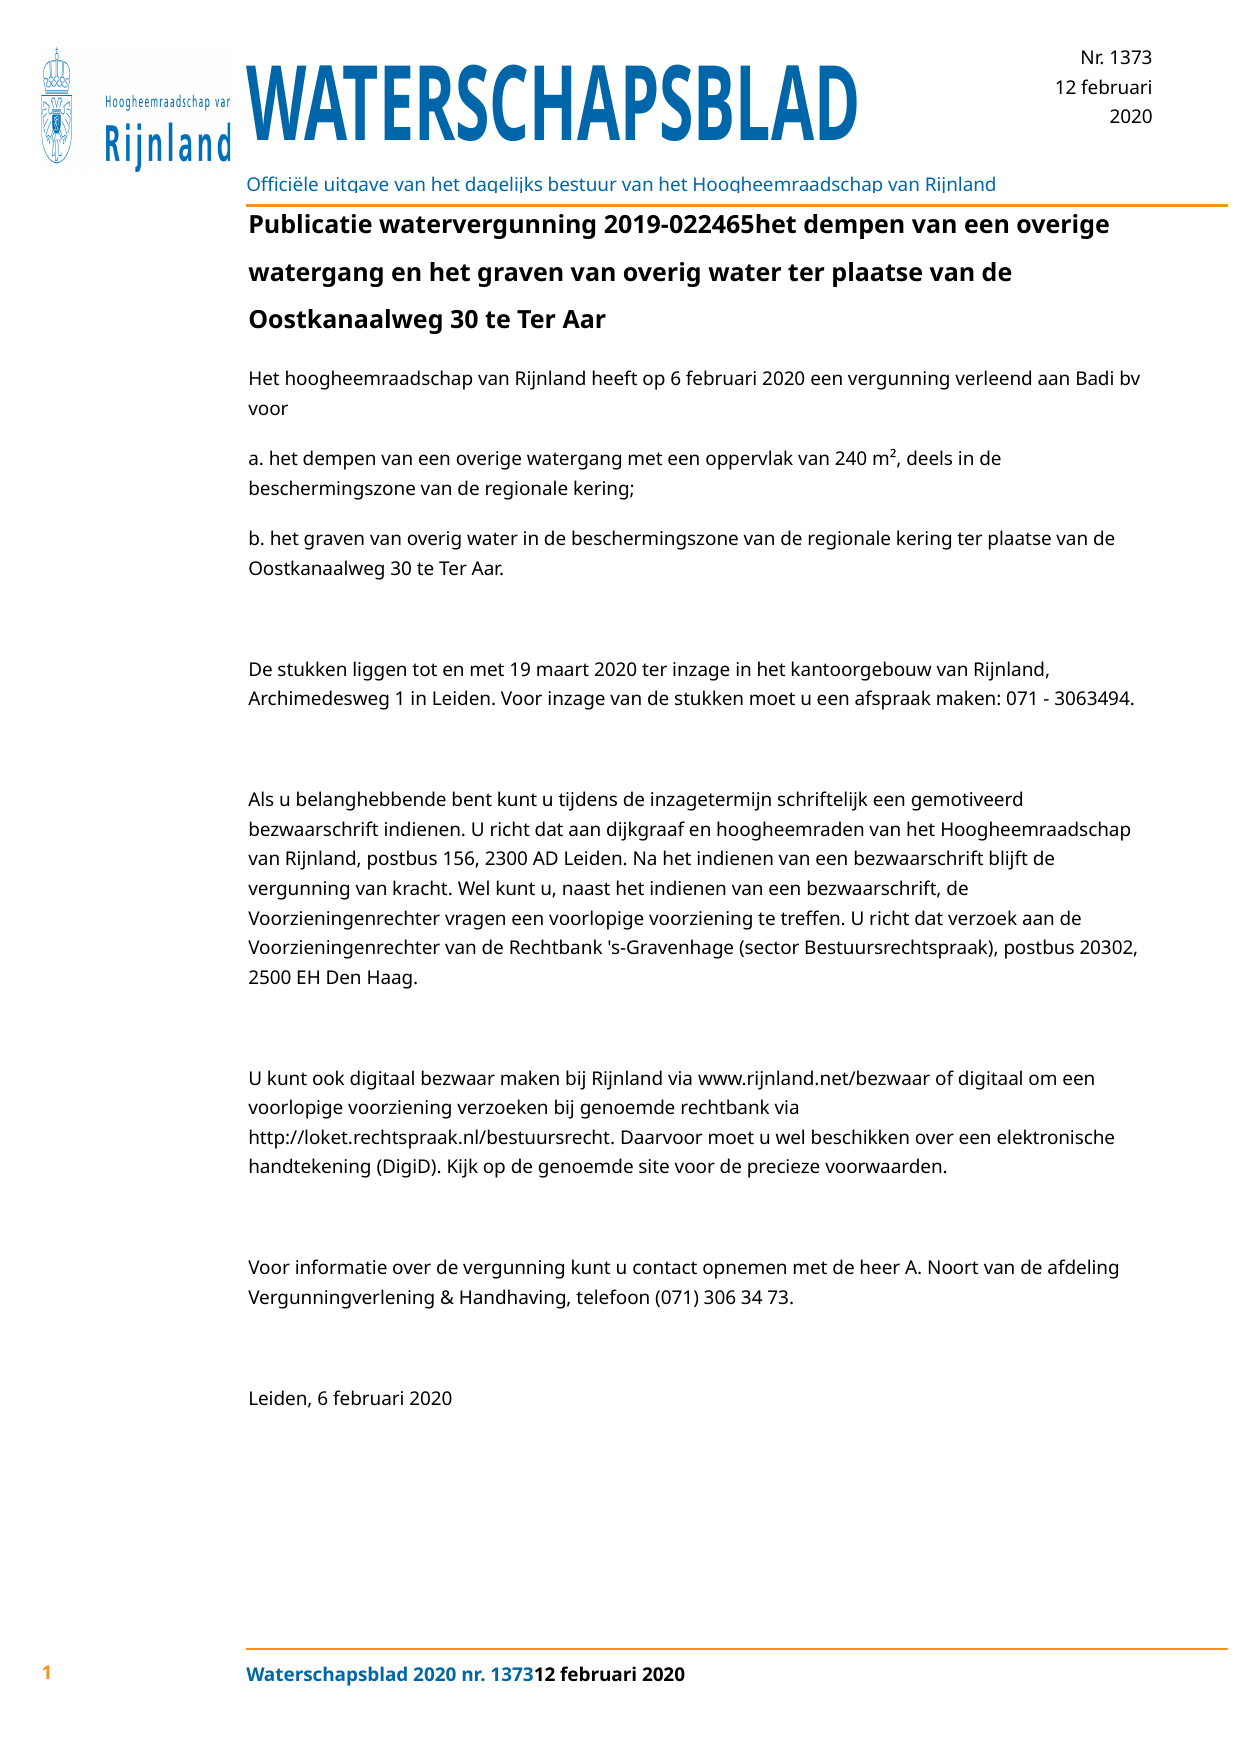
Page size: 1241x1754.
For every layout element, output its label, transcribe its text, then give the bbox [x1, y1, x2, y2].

text Leiden, 6 februari 2020 [248, 1385, 1152, 1410]
text Het hoogheemraadschap van Rijnland heeft op 6 februari 2020 een vergunning verleend aan Badi bv voor [248, 366, 1152, 421]
text Als u belanghebbende bent kunt u tijdens de inzagetermijn schriftelijk een gemotiveerd bezwaarschrift indienen. U richt dat aan dijkgraaf en hoogheemraden van het Hoogheemraadschap van Rijnland, postbus 156, 2300 AD Leiden. Na het indienen van een bezwaarschrift blijft de vergunning van kracht. Wel kunt u, naast het indienen van een bezwaarschrift, de Voorzieningenrechter vragen een voorlopige voorziening te treffen. U richt dat verzoek aan de Voorzieningenrechter van de Rechtbank 's-Gravenhage (sector Bestuursrechtspraak), postbus 20302, 2500 EH Den Haag. [248, 786, 1152, 989]
text Voor informatie over de vergunning kunt u contact opnemen met de heer A. Noort van de afdeling Vergunningverlening & Handhaving, telefoon (071) 306 34 73. [248, 1254, 1152, 1309]
text b. het graven van overig water in de beschermingszone van de regionale kering ter plaatse van de Oostkanaalweg 30 te Ter Aar. [248, 526, 1152, 581]
text Publicatie watervergunning 2019-022465het dempen van een overige watergang en het graven van overig water ter plaatse van de Oostkanaalweg 30 te Ter Aar [248, 207, 1152, 336]
text U kunt ook digitaal bezwaar maken bij Rijnland via www.rijnland.net/bezwaar of digitaal om een voorlopige voorziening verzoeken bij genoemde rechtbank via http://loket.rechtspraak.nl/bestuursrecht. Daarvoor moet u wel beschikken over een elektronische handtekening (DigiD). Kijk op de genoemde site voor de precieze voorwaarden. [248, 1065, 1152, 1179]
picture [41, 47, 231, 172]
text De stukken liggen tot en met 19 maart 2020 ter inzage in het kantoorgebouw van Rijnland, Archimedesweg 1 in Leiden. Voor inzage van de stukken moet u een afspraak maken: 071 - 3063494. [248, 656, 1152, 711]
text a. het dempen van een overige watergang met een oppervlak van 240 m², deels in de beschermingszone van de regionale kering; [248, 446, 1152, 501]
